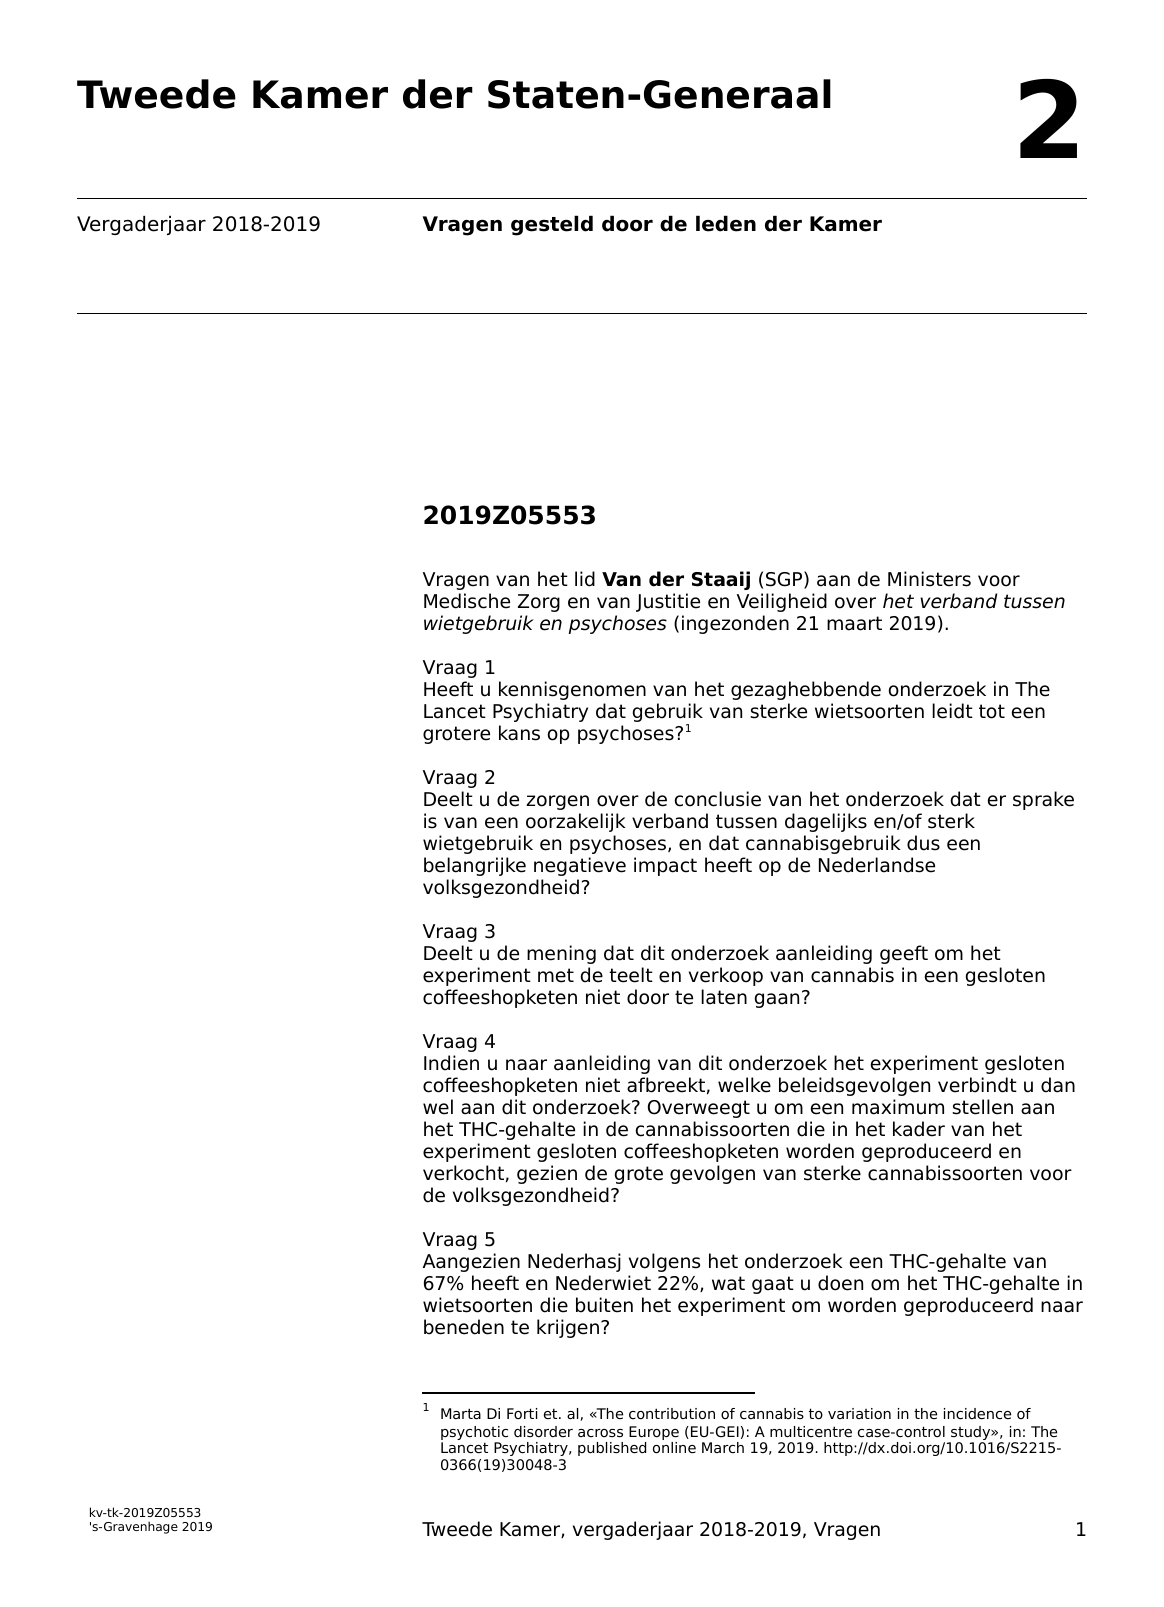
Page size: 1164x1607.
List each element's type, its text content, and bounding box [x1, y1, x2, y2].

text Deelt u de mening dat dit onderzoek aanleiding geeft om het experiment met de teelt en verkoop van cannabis in een gesloten coffeeshopketen niet door te laten gaan? [422, 943, 1087, 1009]
text Vraag 1 [422, 657, 1087, 679]
table_cell Vergaderjaar 2018-2019 [77, 199, 422, 313]
text Vraag 2 [422, 767, 1087, 789]
text Vraag 3 [422, 921, 1087, 943]
text Vraag 5 [422, 1229, 1087, 1251]
text 2019Z05553 [422, 501, 1087, 531]
table_header 2 [886, 59, 1087, 198]
text Vragen van het lid Van der Staaij (SGP) aan de Ministers voor Medische Zorg en van Justitie en Veiligheid over het verband tussen wietgebruik en psychoses (ingezonden 21 maart 2019). [422, 569, 1087, 635]
text 's-Gravenhage 2019 [88, 1520, 323, 1534]
text Heeft u kennisgenomen van het gezaghebbende onderzoek in The Lancet Psychiatry dat gebruik van sterke wietsoorten leidt tot een grotere kans op psychoses? [422, 679, 1087, 745]
table_cell Vragen gesteld door de leden der Kamer [422, 199, 1087, 313]
text Vraag 4 [422, 1031, 1087, 1053]
text Deelt u de zorgen over de conclusie van het onderzoek dat er sprake is van een oorzakelijk verband tussen dagelijks en/of sterk wietgebruik en psychoses, en dat cannabisgebruik dus een belangrijke negatieve impact heeft op de Nederlandse volksgezondheid? [422, 789, 1087, 899]
text kv-tk-2019Z05553 [88, 1506, 323, 1520]
text Indien u naar aanleiding van dit onderzoek het experiment gesloten coffeeshopketen niet afbreekt, welke beleidsgevolgen verbindt u dan wel aan dit onderzoek? Overweegt u om een maximum stellen aan het THC-gehalte in de cannabissoorten die in het kader van het experiment gesloten coffeeshopketen worden geproduceerd en verkocht, gezien de grote gevolgen van sterke cannabissoorten voor de volksgezondheid? [422, 1053, 1087, 1207]
table_header Tweede Kamer der Staten-Generaal [77, 59, 886, 198]
text Aangezien Nederhasj volgens het onderzoek een THC-gehalte van 67% heeft en Nederwiet 22%, wat gaat u doen om het THC-gehalte in wietsoorten die buiten het experiment om worden geproduceerd naar beneden te krijgen? [422, 1251, 1087, 1339]
text Marta Di Forti et. al, «The contribution of cannabis to variation in the incidence of psychotic disorder across Europe (EU-GEI): A multicentre case-control study», in: The Lancet Psychiatry, published online March 19, 2019. http://dx.doi.org/10.1016/S2215-0366(19)30048-3 [422, 1402, 1087, 1474]
